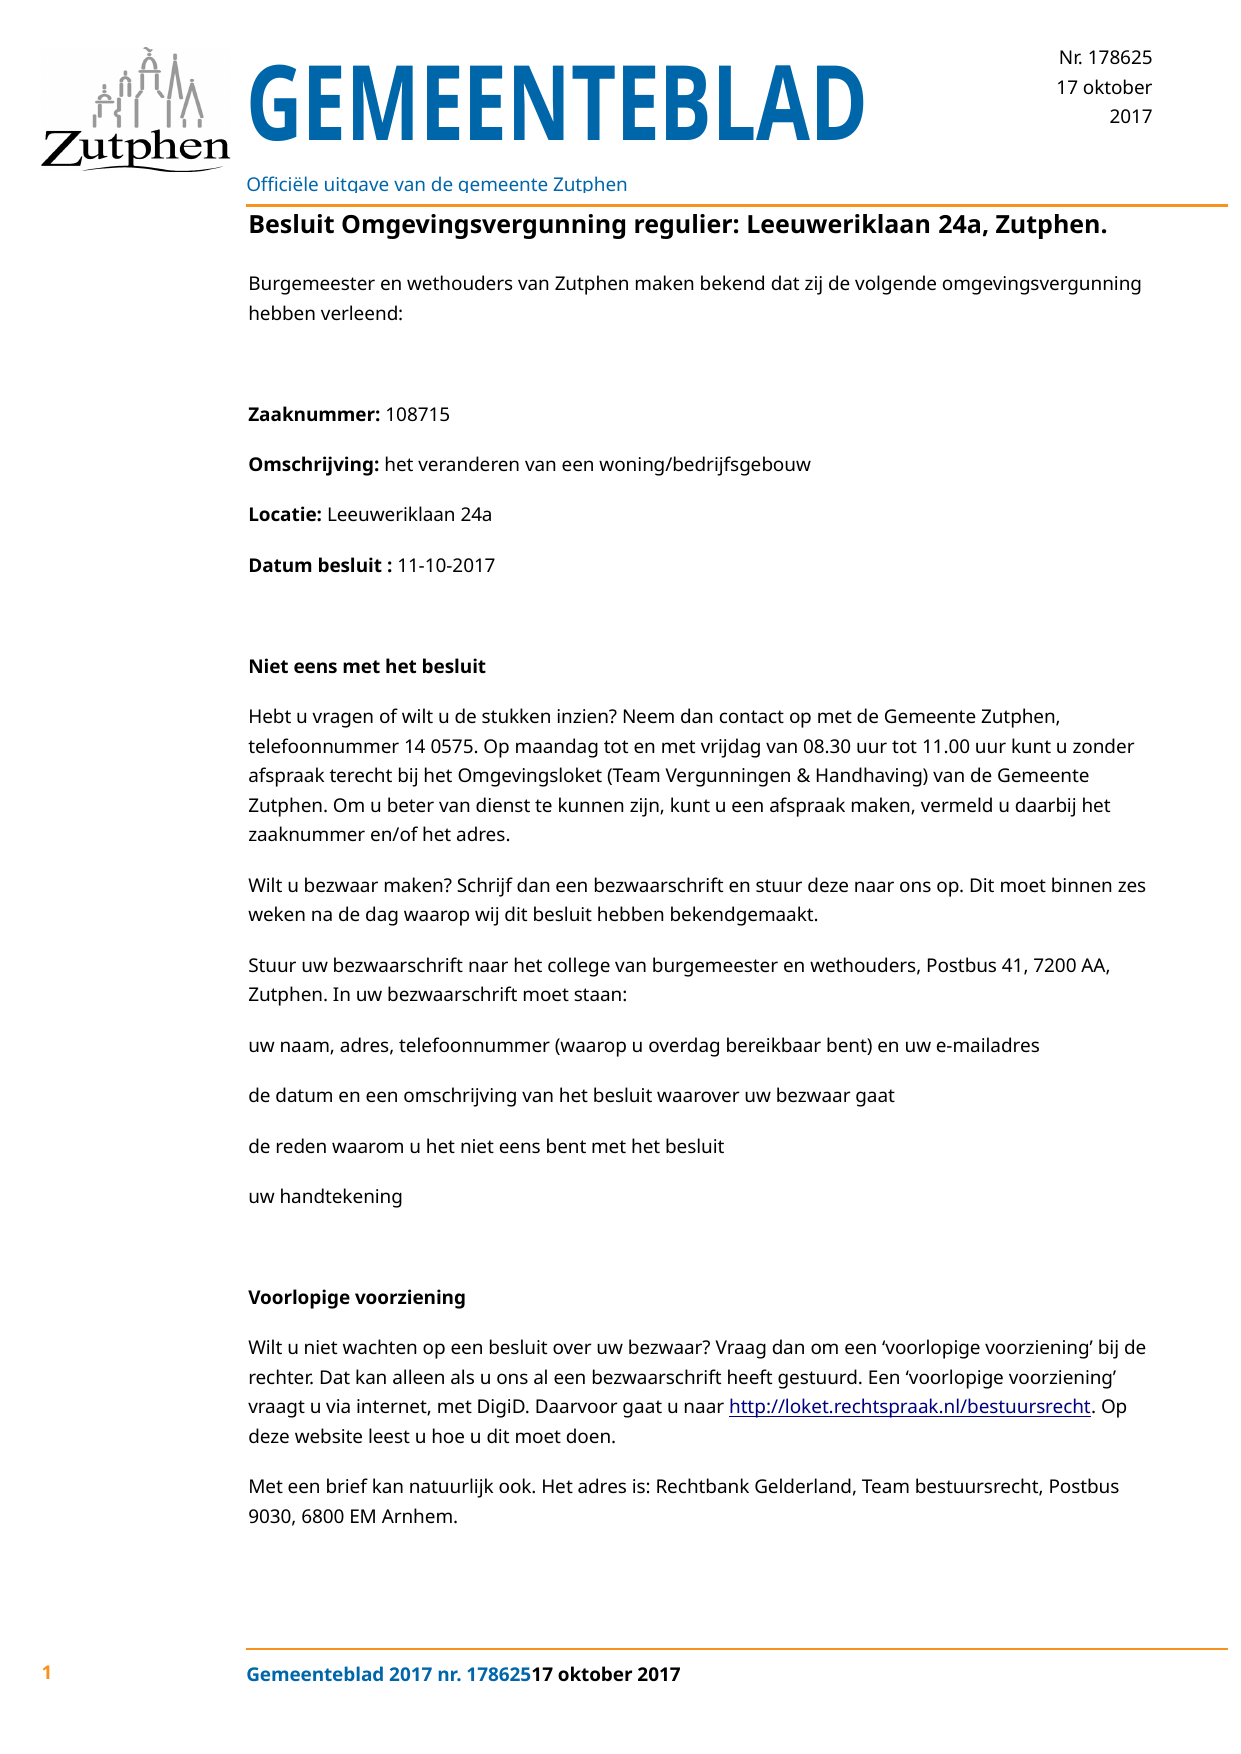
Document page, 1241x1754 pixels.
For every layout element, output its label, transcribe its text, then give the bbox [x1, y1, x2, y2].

text Wilt u bezwaar maken? Schrijf dan een bezwaarschrift en stuur deze naar ons op. Dit moet binnen zes weken na de dag waarop wij dit besluit hebben bekendgemaakt. [248, 872, 1152, 927]
text Wilt u niet wachten op een besluit over uw bezwaar? Vraag dan om een ‘voorlopige voorziening’ bij de rechter. Dat kan alleen als u ons al een bezwaarschrift heeft gestuurd. Een ‘voorlopige voorziening’ vraagt u via internet, met DigiD. Daarvoor gaat u naar http://loket.rechtspraak.nl/bestuursrecht. Op deze website leest u hoe u dit moet doen. [248, 1334, 1152, 1449]
text Stuur uw bezwaarschrift naar het college van burgemeester en wethouders, Postbus 41, 7200 AA, Zutphen. In uw bezwaarschrift moet staan: [248, 952, 1152, 1007]
text uw naam, adres, telefoonnummer (waarop u overdag bereikbaar bent) en uw e-mailadres [248, 1032, 1152, 1058]
text Zaaknummer: 108715 [248, 401, 1152, 426]
text Besluit Omgevingsvergunning regulier: Leeuweriklaan 24a, Zutphen. [248, 207, 1152, 241]
text de datum en een omschrijving van het besluit waarover uw bezwaar gaat [248, 1082, 1152, 1108]
text Omschrijving: het veranderen van een woning/bedrijfsgebouw [248, 451, 1152, 477]
text de reden waarom u het niet eens bent met het besluit [248, 1133, 1152, 1158]
picture [41, 47, 231, 172]
text Locatie: Leeuweriklaan 24a [248, 502, 1152, 527]
text uw handtekening [248, 1183, 1152, 1209]
text Burgemeester en wethouders van Zutphen maken bekend dat zij de volgende omgevingsvergunning hebben verleend: [248, 270, 1152, 326]
text Datum besluit : 11-10-2017 [248, 552, 1152, 578]
text Niet eens met het besluit [248, 653, 1152, 678]
text Met een brief kan natuurlijk ook. Het adres is: Rechtbank Gelderland, Team bestuursrecht, Postbus 9030, 6800 EM Arnhem. [248, 1474, 1152, 1529]
text Hebt u vragen of wilt u de stukken inzien? Neem dan contact op met de Gemeente Zutphen, telefoonnummer 14 0575. Op maandag tot en met vrijdag van 08.30 uur tot 11.00 uur kunt u zonder afspraak terecht bij het Omgevingsloket (Team Vergunningen & Handhaving) van de Gemeente Zutphen. Om u beter van dienst te kunnen zijn, kunt u een afspraak maken, vermeld u daarbij het zaaknummer en/of het adres. [248, 703, 1152, 847]
text Voorlopige voorziening [248, 1284, 1152, 1310]
